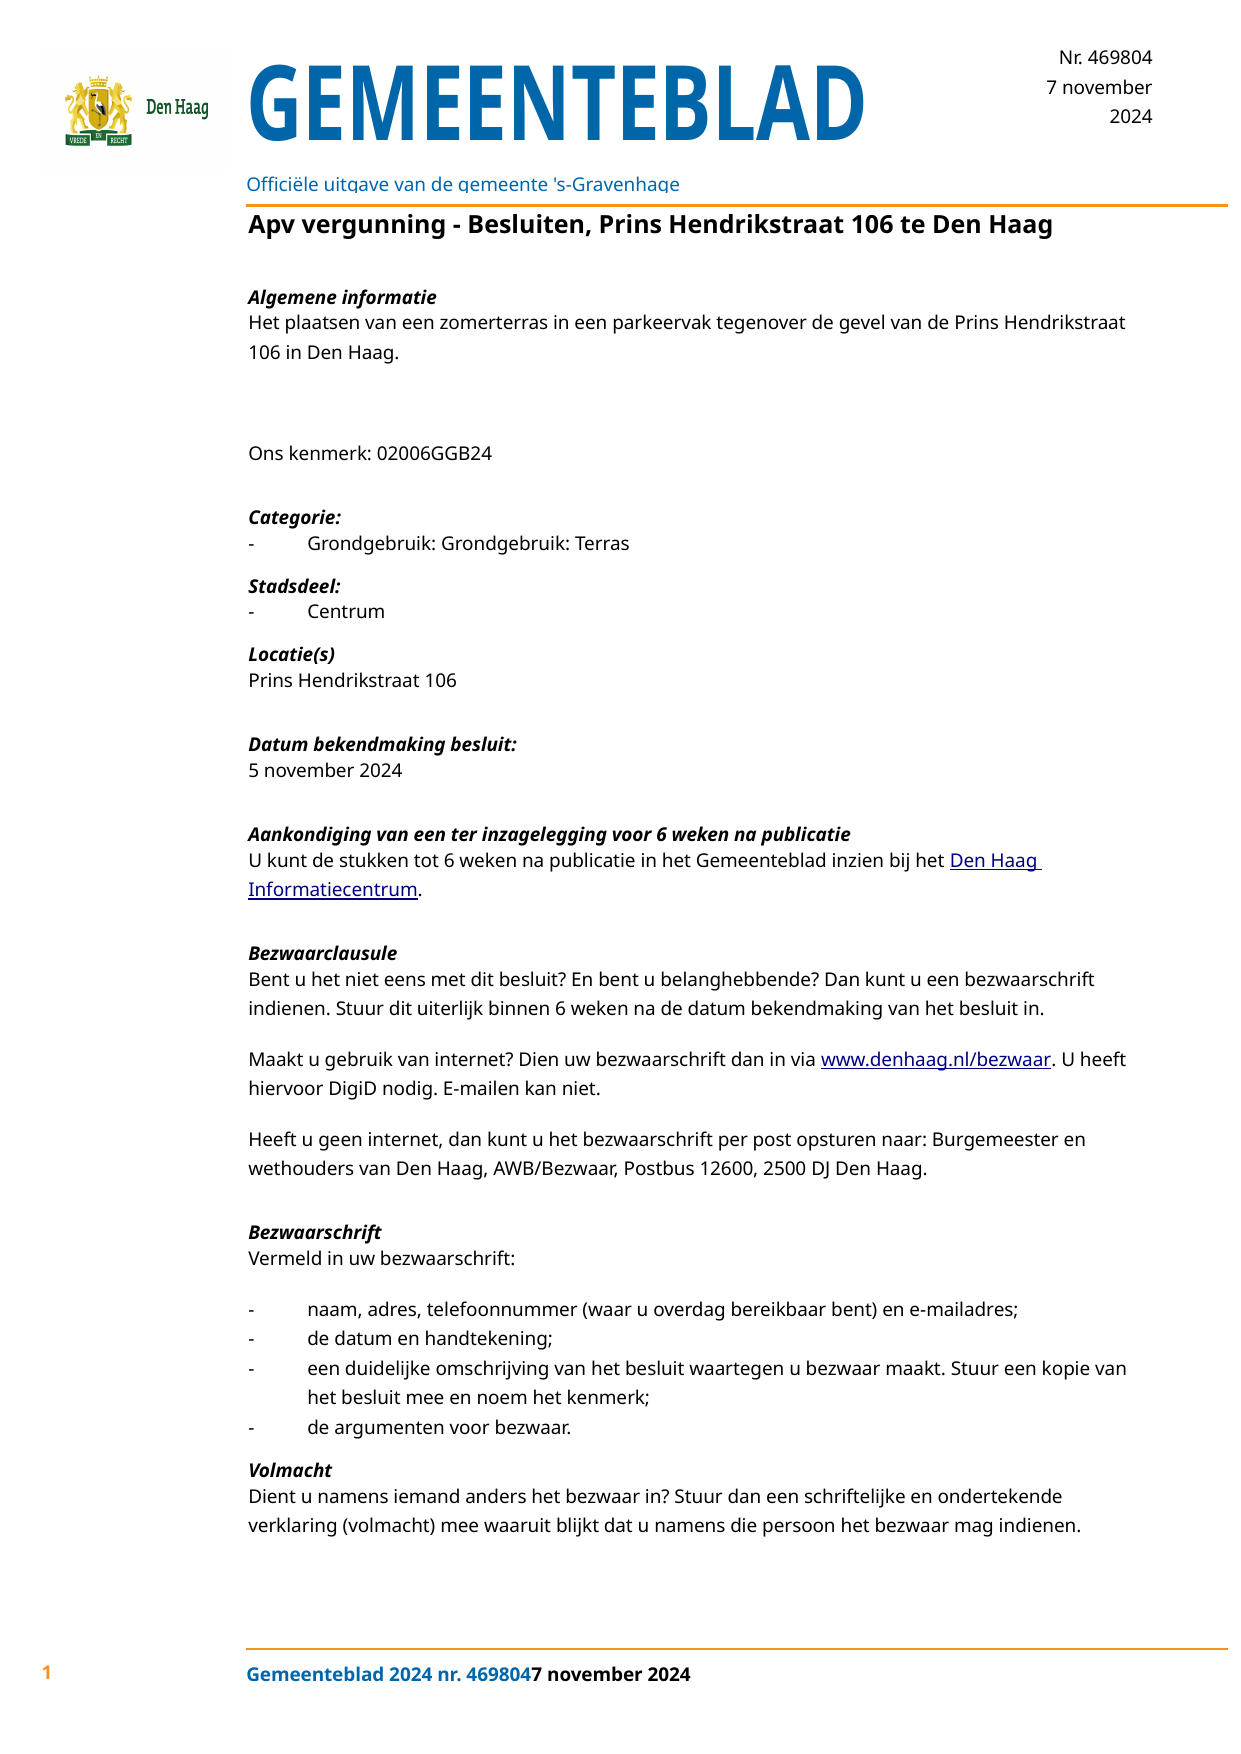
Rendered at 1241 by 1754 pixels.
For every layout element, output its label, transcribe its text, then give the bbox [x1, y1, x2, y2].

text Datum bekendmaking besluit: [248, 731, 1152, 757]
list een duidelijke omschrijving van het besluit waartegen u bezwaar maakt. Stuur een kopie van het besluit mee en noem het kenmerk; [248, 1355, 1152, 1410]
text Volmacht [248, 1457, 1152, 1483]
text U kunt de stukken tot 6 weken na publicatie in het Gemeenteblad inzien bij het Den Haag Informatiecentrum. [248, 847, 1152, 902]
list de datum en handtekening; [248, 1325, 1152, 1351]
text Bezwaarclausule [248, 940, 1152, 966]
text Stadsdeel: [248, 573, 1152, 598]
text Bent u het niet eens met dit besluit? En bent u belanghebbende? Dan kunt u een bezwaarschrift indienen. Stuur dit uiterlijk binnen 6 weken na de datum bekendmaking van het besluit in. [248, 966, 1152, 1021]
text Aankondiging van een ter inzagelegging voor 6 weken na publicatie [248, 821, 1152, 847]
list Grondgebruik: Grondgebruik: Terras [248, 530, 1152, 555]
text 5 november 2024 [248, 757, 1152, 783]
text Apv vergunning - Besluiten, Prins Hendrikstraat 106 te Den Haag [248, 207, 1152, 241]
text Algemene informatie [248, 284, 1152, 309]
text Categorie: [248, 504, 1152, 530]
text Dient u namens iemand anders het bezwaar in? Stuur dan een schriftelijke en ondertekende verklaring (volmacht) mee waaruit blijkt dat u namens die persoon het bezwaar mag indienen. [248, 1483, 1152, 1538]
text Heeft u geen internet, dan kunt u het bezwaarschrift per post opsturen naar: Burgemeester en wethouders van Den Haag, AWB/Bezwaar, Postbus 12600, 2500 DJ Den Haag. [248, 1126, 1152, 1181]
text Prins Hendrikstraat 106 [248, 667, 1152, 693]
text Het plaatsen van een zomerterras in een parkeervak tegenover de gevel van de Prins Hendrikstraat 106 in Den Haag. [248, 309, 1152, 365]
text Ons kenmerk: 02006GGB24 [248, 440, 1152, 466]
text Maakt u gebruik van internet? Dien uw bezwaarschrift dan in via www.denhaag.nl/bezwaar. U heeft hiervoor DigiD nodig. E-mailen kan niet. [248, 1046, 1152, 1101]
text Bezwaarschrift [248, 1219, 1152, 1245]
text Locatie(s) [248, 642, 1152, 667]
list Centrum [248, 598, 1152, 624]
text Vermeld in uw bezwaarschrift: [248, 1245, 1152, 1271]
list naam, adres, telefoonnummer (waar u overdag bereikbaar bent) en e-mailadres; [248, 1296, 1152, 1321]
list de argumenten voor bezwaar. [248, 1414, 1152, 1440]
picture [41, 47, 231, 172]
